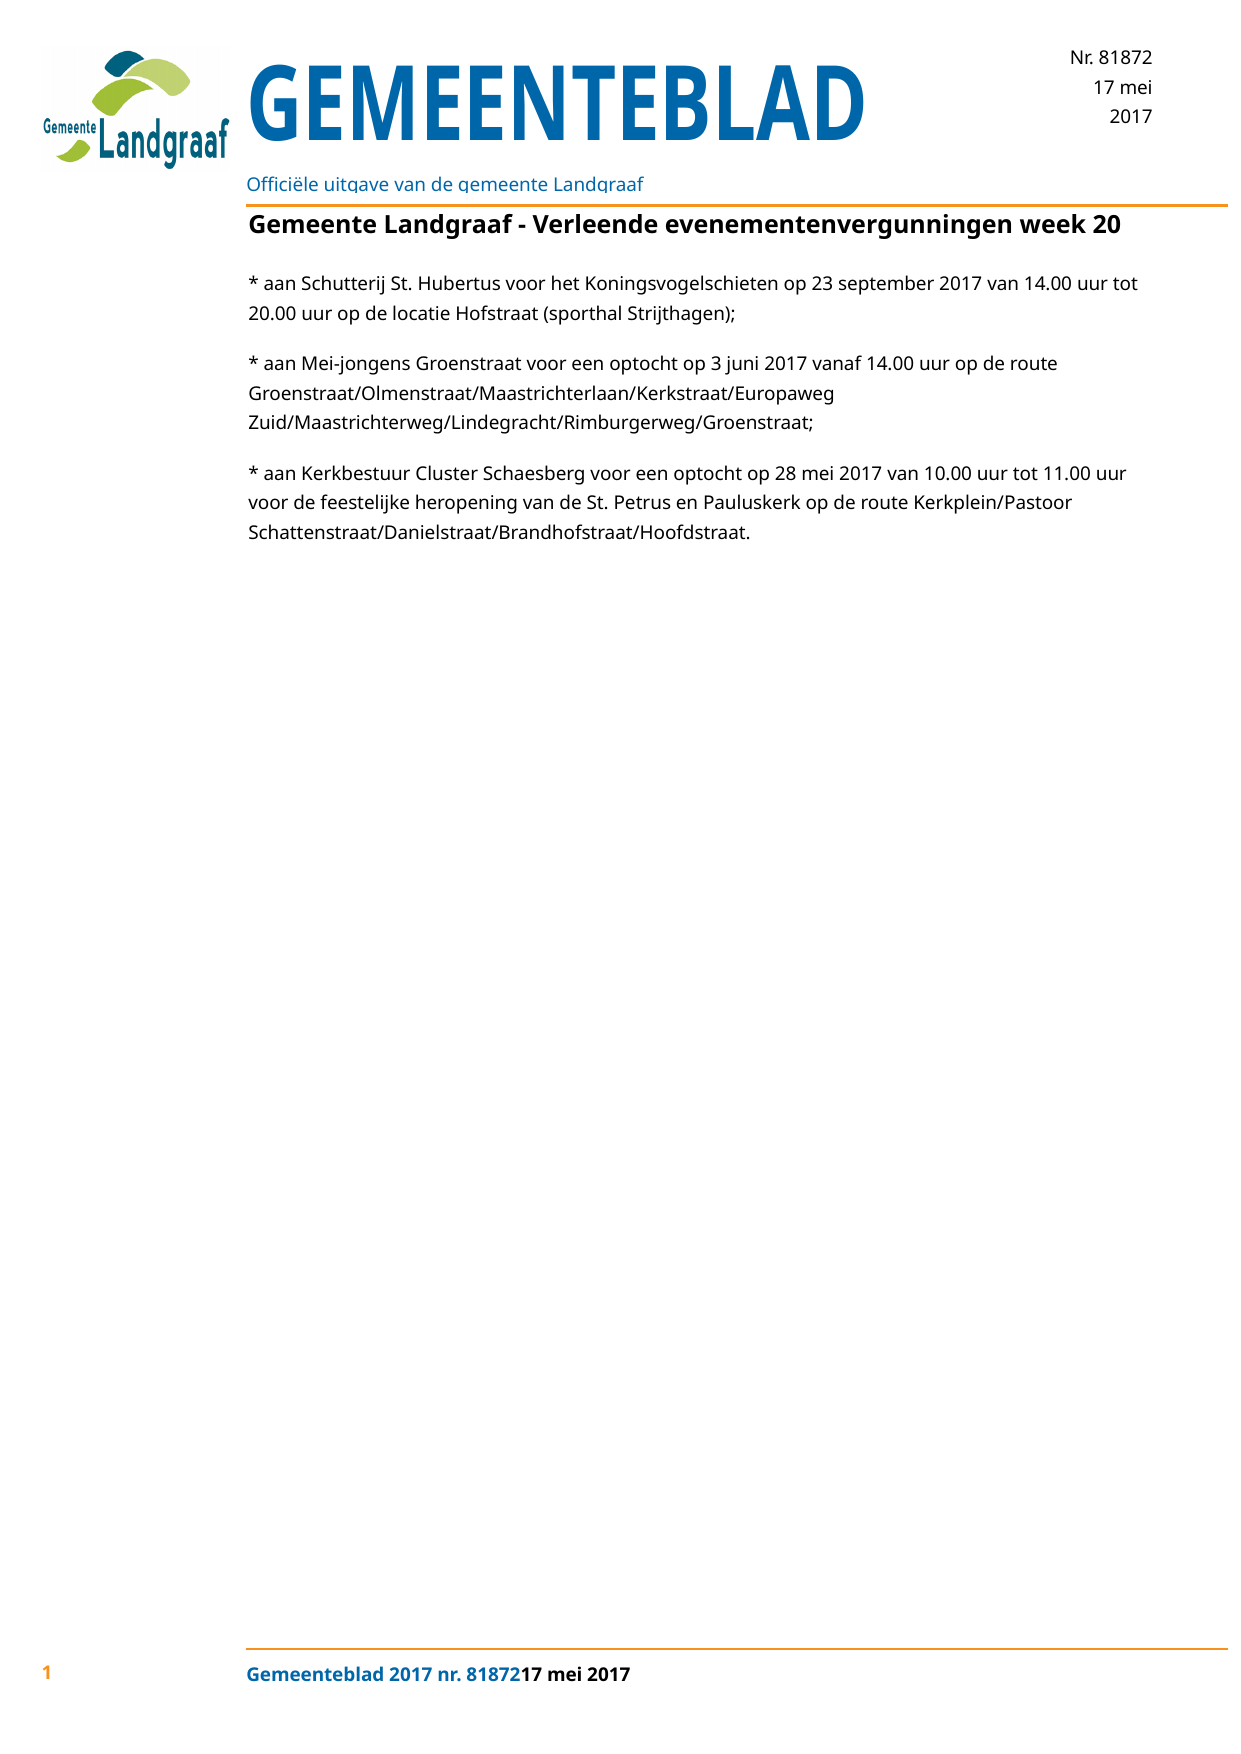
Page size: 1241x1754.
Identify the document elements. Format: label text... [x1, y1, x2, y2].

picture [41, 47, 231, 172]
text * aan Mei-jongens Groenstraat voor een optocht op 3 juni 2017 vanaf 14.00 uur op de route Groenstraat/Olmenstraat/Maastrichterlaan/Kerkstraat/Europaweg Zuid/Maastrichterweg/Lindegracht/Rimburgerweg/Groenstraat; [248, 350, 1152, 435]
text Gemeente Landgraaf - Verleende evenementenvergunningen week 20 [248, 207, 1152, 241]
text * aan Kerkbestuur Cluster Schaesberg voor een optocht op 28 mei 2017 van 10.00 uur tot 11.00 uur voor de feestelijke heropening van de St. Petrus en Pauluskerk op de route Kerkplein/Pastoor Schattenstraat/Danielstraat/Brandhofstraat/Hoofdstraat. [248, 460, 1152, 545]
text * aan Schutterij St. Hubertus voor het Koningsvogelschieten op 23 september 2017 van 14.00 uur tot 20.00 uur op de locatie Hofstraat (sporthal Strijthagen); [248, 270, 1152, 326]
